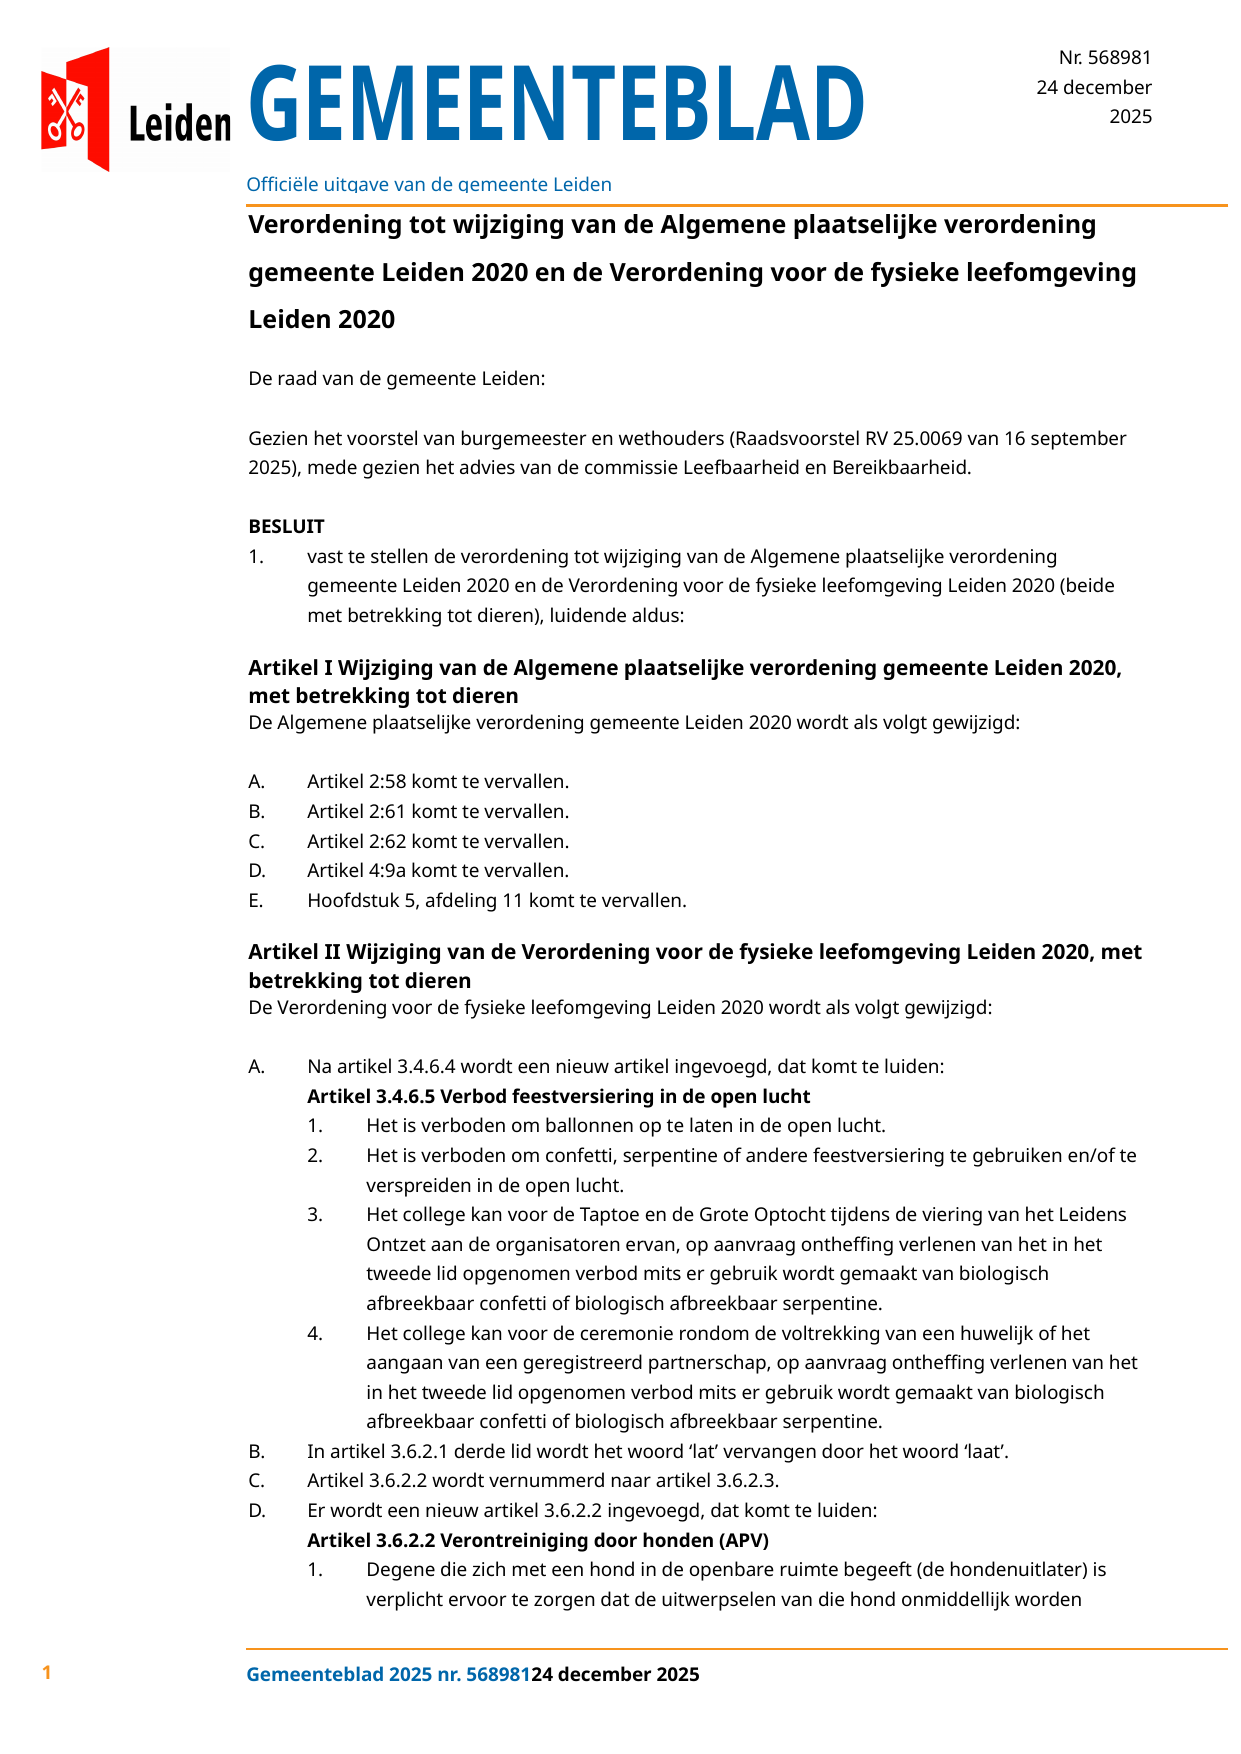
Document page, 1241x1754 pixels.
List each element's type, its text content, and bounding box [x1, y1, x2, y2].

list Artikel 2:58 komt te vervallen. [248, 769, 1152, 794]
picture [41, 47, 231, 172]
text De Verordening voor de fysieke leefomgeving Leiden 2020 wordt als volgt gewijzigd: [248, 994, 1152, 1020]
text Artikel II Wijziging van de Verordening voor de fysieke leefomgeving Leiden 2020, met betrekking tot dieren [248, 937, 1152, 994]
list Het college kan voor de ceremonie rondom de voltrekking van een huwelijk of het aangaan van een geregistreerd partnerschap, op aanvraag ontheffing verlenen van het in het tweede lid opgenomen verbod mits er gebruik wordt gemaakt van biologisch afbreekbaar confetti of biologisch afbreekbaar serpentine. [307, 1320, 1152, 1434]
list Er wordt een nieuw artikel 3.6.2.2 ingevoegd, dat komt te luiden: [248, 1497, 1152, 1523]
text Gezien het voorstel van burgemeester en wethouders (Raadsvoorstel RV 25.0069 van 16 september 2025), mede gezien het advies van de commissie Leefbaarheid en Bereikbaarheid. [248, 425, 1152, 480]
text BESLUIT [248, 513, 1152, 539]
list Artikel 2:61 komt te vervallen. [248, 798, 1152, 824]
list Na artikel 3.4.6.4 wordt een nieuw artikel ingevoegd, dat komt te luiden: [248, 1053, 1152, 1079]
list Hoofdstuk 5, afdeling 11 komt te vervallen. [248, 887, 1152, 913]
list Het is verboden om ballonnen op te laten in de open lucht. [307, 1113, 1152, 1138]
list Het is verboden om confetti, serpentine of andere feestversiering te gebruiken en/of te verspreiden in de open lucht. [307, 1142, 1152, 1197]
list Artikel 4:9a komt te vervallen. [248, 857, 1152, 883]
text Artikel I Wijziging van de Algemene plaatselijke verordening gemeente Leiden 2020, met betrekking tot dieren [248, 653, 1152, 709]
list Artikel 3.6.2.2 Verontreiniging door honden (APV) [248, 1527, 1152, 1552]
list Degene die zich met een hond in de openbare ruimte begeeft (de hondenuitlater) is verplicht ervoor te zorgen dat de uitwerpselen van die hond onmiddellijk worden [307, 1556, 1152, 1612]
text De raad van de gemeente Leiden: [248, 366, 1152, 391]
list In artikel 3.6.2.1 derde lid wordt het woord ‘lat’ vervangen door het woord ‘laat’. [248, 1438, 1152, 1464]
list Het college kan voor de Taptoe en de Grote Optocht tijdens de viering van het Leidens Ontzet aan de organisatoren ervan, op aanvraag ontheffing verlenen van het in het tweede lid opgenomen verbod mits er gebruik wordt gemaakt van biologisch afbreekbaar confetti of biologisch afbreekbaar serpentine. [307, 1201, 1152, 1316]
list Artikel 3.6.2.2 wordt vernummerd naar artikel 3.6.2.3. [248, 1468, 1152, 1493]
list Artikel 3.4.6.5 Verbod feestversiering in de open lucht [248, 1083, 1152, 1109]
text Verordening tot wijziging van de Algemene plaatselijke verordening gemeente Leiden 2020 en de Verordening voor de fysieke leefomgeving Leiden 2020 [248, 207, 1152, 336]
list vast te stellen de verordening tot wijziging van de Algemene plaatselijke verordening gemeente Leiden 2020 en de Verordening voor de fysieke leefomgeving Leiden 2020 (beide met betrekking tot dieren), luidende aldus: [248, 543, 1152, 628]
list Artikel 2:62 komt te vervallen. [248, 828, 1152, 853]
text De Algemene plaatselijke verordening gemeente Leiden 2020 wordt als volgt gewijzigd: [248, 709, 1152, 735]
